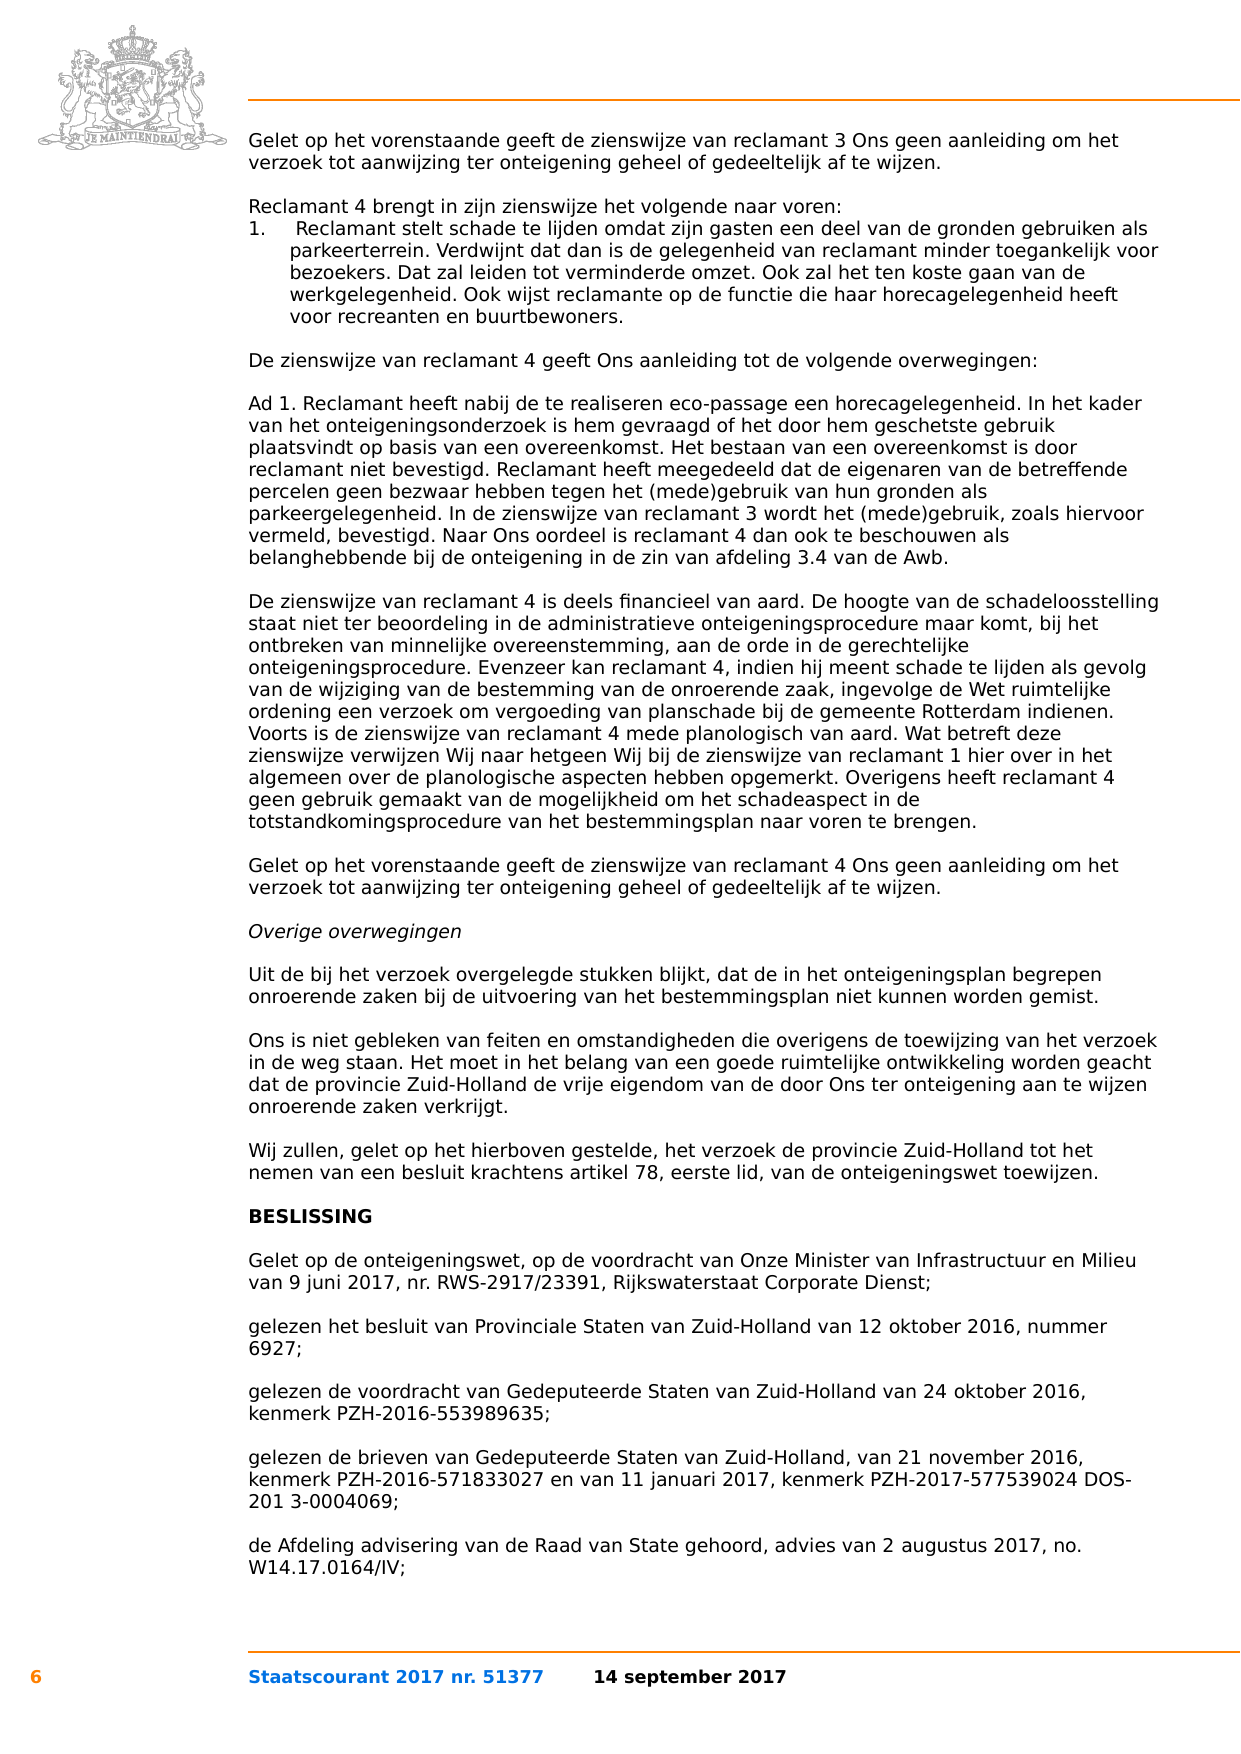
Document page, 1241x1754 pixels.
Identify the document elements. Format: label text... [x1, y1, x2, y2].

text gelezen het besluit van Provinciale Staten van Zuid-Holland van 12 oktober 2016, nummer 6927; [248, 1316, 1163, 1359]
text Wij zullen, gelet op het hierboven gestelde, het verzoek de provincie Zuid-Holland tot het nemen van een besluit krachtens artikel 78, eerste lid, van de onteigeningswet toewijzen. [248, 1140, 1163, 1184]
text Ad 1. Reclamant heeft nabij de te realiseren eco-passage een horecagelegenheid. In het kader van het onteigeningsonderzoek is hem gevraagd of het door hem geschetste gebruik plaatsvindt op basis van een overeenkomst. Het bestaan van een overeenkomst is door reclamant niet bevestigd. Reclamant heeft meegedeeld dat de eigenaren van de betreffende percelen geen bezwaar hebben tegen het (mede)gebruik van hun gronden als parkeergelegenheid. In de zienswijze van reclamant 3 wordt het (mede)gebruik, zoals hiervoor vermeld, bevestigd. Naar Ons oordeel is reclamant 4 dan ook te beschouwen als belanghebbende bij de onteigening in de zin van afdeling 3.4 van de Awb. [248, 393, 1163, 569]
text de Afdeling advisering van de Raad van State gehoord, advies van 2 augustus 2017, no. W14.17.0164/IV; [248, 1535, 1163, 1579]
subtitle BESLISSING [248, 1206, 1163, 1228]
text Reclamant 4 brengt in zijn zienswijze het volgende naar voren: [248, 196, 1163, 218]
text De zienswijze van reclamant 4 is deels financieel van aard. De hoogte van de schadeloosstelling staat niet ter beoordeling in de administratieve onteigeningsprocedure maar komt, bij het ontbreken van minnelijke overeenstemming, aan de orde in de gerechtelijke onteigeningsprocedure. Evenzeer kan reclamant 4, indien hij meent schade te lijden als gevolg van de wijziging van de bestemming van de onroerende zaak, ingevolge de Wet ruimtelijke ordening een verzoek om vergoeding van planschade bij de gemeente Rotterdam indienen. Voorts is de zienswijze van reclamant 4 mede planologisch van aard. Wat betreft deze zienswijze verwijzen Wij naar hetgeen Wij bij de zienswijze van reclamant 1 hier over in het algemeen over de planologische aspecten hebben opgemerkt. Overigens heeft reclamant 4 geen gebruik gemaakt van de mogelijkheid om het schadeaspect in de totstandkomingsprocedure van het bestemmingsplan naar voren te brengen. [248, 591, 1163, 833]
picture [38, 25, 227, 150]
text De zienswijze van reclamant 4 geeft Ons aanleiding tot de volgende overwegingen: [248, 349, 1163, 371]
text Gelet op het vorenstaande geeft de zienswijze van reclamant 4 Ons geen aanleiding om het verzoek tot aanwijzing ter onteigening geheel of gedeeltelijk af te wijzen. [248, 855, 1163, 899]
subtitle Overige overwegingen [248, 921, 1163, 942]
text Gelet op de onteigeningswet, op de voordracht van Onze Minister van Infrastructuur en Milieu van 9 juni 2017, nr. RWS-2917/23391, Rijkswaterstaat Corporate Dienst; [248, 1250, 1163, 1294]
text Uit de bij het verzoek overgelegde stukken blijkt, dat de in het onteigeningsplan begrepen onroerende zaken bij de uitvoering van het bestemmingsplan niet kunnen worden gemist. [248, 964, 1163, 1008]
text Gelet op het vorenstaande geeft de zienswijze van reclamant 3 Ons geen aanleiding om het verzoek tot aanwijzing ter onteigening geheel of gedeeltelijk af te wijzen. [248, 130, 1163, 174]
text gelezen de voordracht van Gedeputeerde Staten van Zuid-Holland van 24 oktober 2016, kenmerk PZH-2016-553989635; [248, 1381, 1163, 1425]
text Ons is niet gebleken van feiten en omstandigheden die overigens de toewijzing van het verzoek in de weg staan. Het moet in het belang van een goede ruimtelijke ontwikkeling worden geacht dat de provincie Zuid-Holland de vrije eigendom van de door Ons ter onteigening aan te wijzen onroerende zaken verkrijgt. [248, 1030, 1163, 1118]
text 1. Reclamant stelt schade te lijden omdat zijn gasten een deel van de gronden gebruiken als parkeerterrein. Verdwijnt dat dan is de gelegenheid van reclamant minder toegankelijk voor bezoekers. Dat zal leiden tot verminderde omzet. Ook zal het ten koste gaan van de werkgelegenheid. Ook wijst reclamante op de functie die haar horecagelegenheid heeft voor recreanten en buurtbewoners. [248, 218, 1163, 328]
text gelezen de brieven van Gedeputeerde Staten van Zuid-Holland, van 21 november 2016, kenmerk PZH-2016-571833027 en van 11 januari 2017, kenmerk PZH-2017-577539024 DOS-201 3-0004069; [248, 1447, 1163, 1513]
